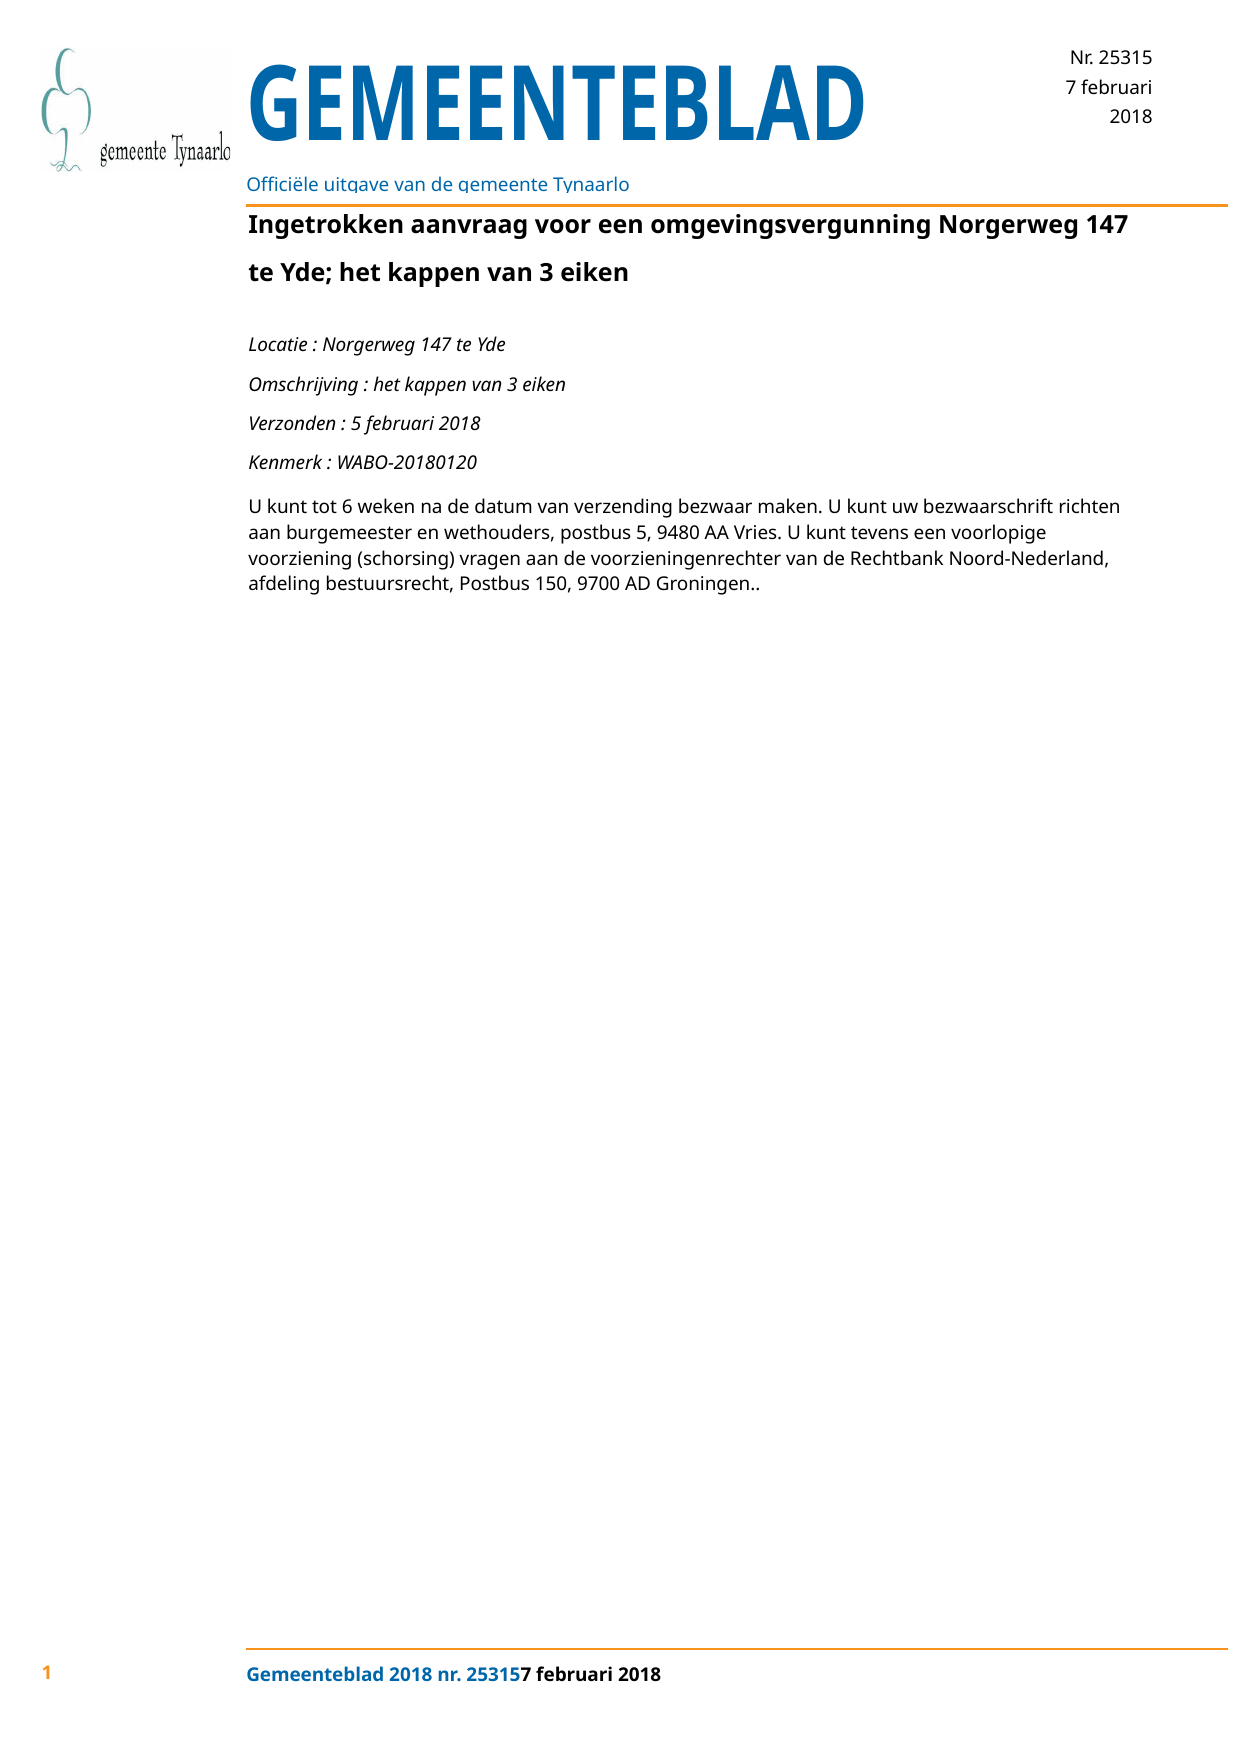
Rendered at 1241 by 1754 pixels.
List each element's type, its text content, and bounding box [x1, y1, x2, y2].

text Kenmerk : WABO-20180120 [248, 449, 1152, 475]
text Verzonden : 5 februari 2018 [248, 410, 1152, 436]
picture [41, 47, 231, 172]
text Ingetrokken aanvraag voor een omgevingsvergunning Norgerweg 147 te Yde; het kappen van 3 eiken [248, 207, 1152, 288]
text Locatie : Norgerweg 147 te Yde [248, 331, 1152, 357]
text U kunt tot 6 weken na de datum van verzending bezwaar maken. U kunt uw bezwaarschrift richten aan burgemeester en wethouders, postbus 5, 9480 AA Vries. U kunt tevens een voorlopige voorziening (schorsing) vragen aan de voorzieningenrechter van de Rechtbank Noord-Nederland, afdeling bestuursrecht, Postbus 150, 9700 AD Groningen.. [248, 493, 1152, 596]
text Omschrijving : het kappen van 3 eiken [248, 371, 1152, 396]
